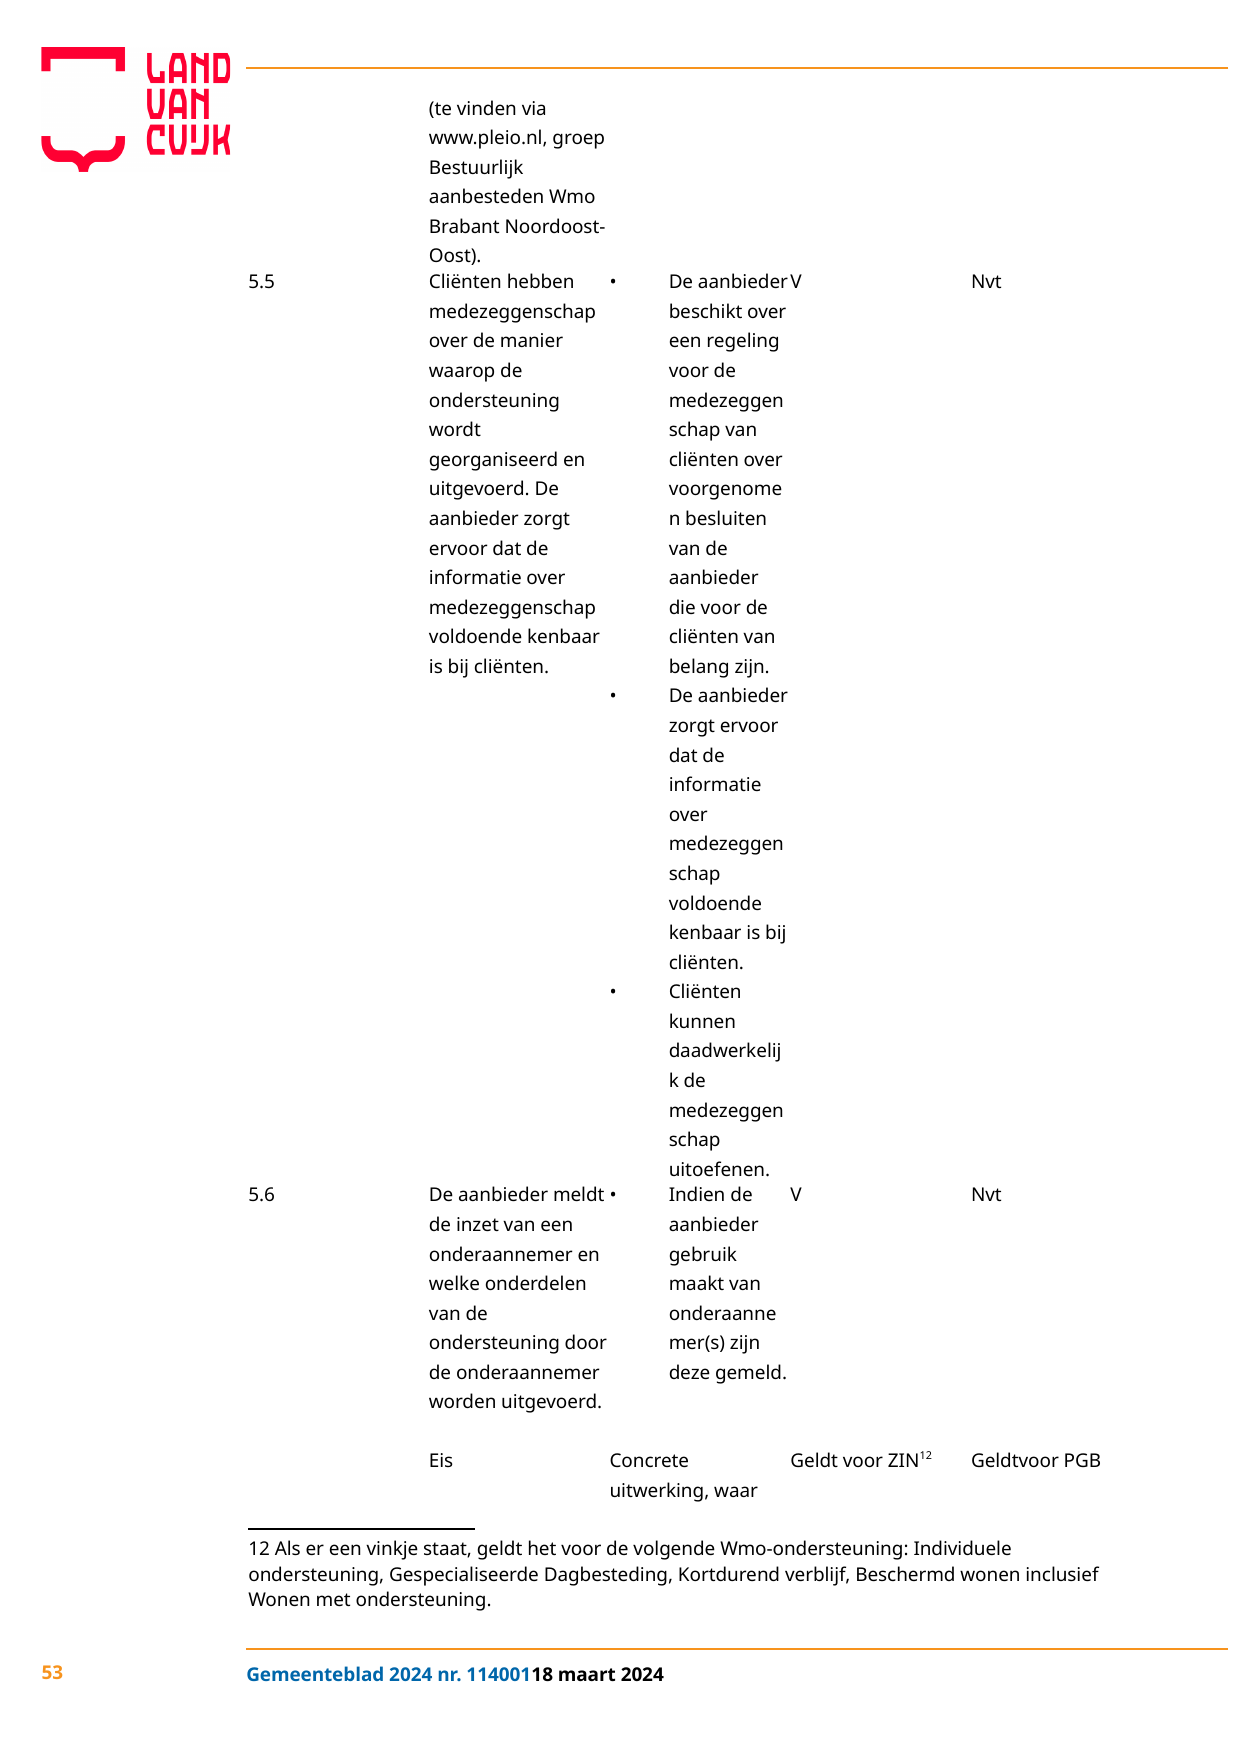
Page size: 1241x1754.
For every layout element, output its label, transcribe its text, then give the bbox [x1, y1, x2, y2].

table_cell [790, 95, 971, 268]
table_cell De aanbieder beschikt over een regeling voor de medezeggenschap van cliënten over voorgenomen besluiten van de aanbieder die voor de cliënten van belang zijn. De aanbieder zorgt ervoor dat de informatie over medezeggenschap voldoende kenbaar is bij cliënten. Cliënten kunnen daadwerkelijk de medezeggenschap uitoefenen. [609, 269, 790, 1182]
table_cell [609, 95, 790, 268]
picture [41, 47, 231, 172]
table_cell 5.6 [248, 1182, 429, 1414]
table_cell V [790, 1182, 971, 1414]
table_cell Nvt [971, 1182, 1152, 1414]
table_cell Cliënten hebben medezeggenschap over de manier waarop de ondersteuning wordt georganiseerd en uitgevoerd. De aanbieder zorgt ervoor dat de informatie over medezeggenschap voldoende kenbaar is bij cliënten. [429, 269, 609, 1182]
table_cell [971, 95, 1152, 268]
table_cell 5.5 [248, 269, 429, 1182]
table_header [248, 1448, 429, 1503]
table_cell De aanbieder meldt de inzet van een onderaannemer en welke onderdelen van de ondersteuning door de onderaannemer worden uitgevoerd. [429, 1182, 609, 1414]
table_header Geldtvoor PGB [971, 1448, 1152, 1503]
table_header Geldt voor ZIN [790, 1448, 971, 1503]
table_header Concrete uitwerking, waar [609, 1448, 790, 1503]
table_header Eis [429, 1448, 609, 1503]
table_cell V [790, 269, 971, 1182]
table_cell (te vinden via www.pleio.nl, groep Bestuurlijk aanbesteden Wmo Brabant Noordoost-Oost). [429, 95, 609, 268]
table_cell Nvt [971, 269, 1152, 1182]
table_cell [248, 95, 429, 268]
table_cell Indien de aanbieder gebruik maakt van onderaannemer(s) zijn deze gemeld. [609, 1182, 790, 1414]
